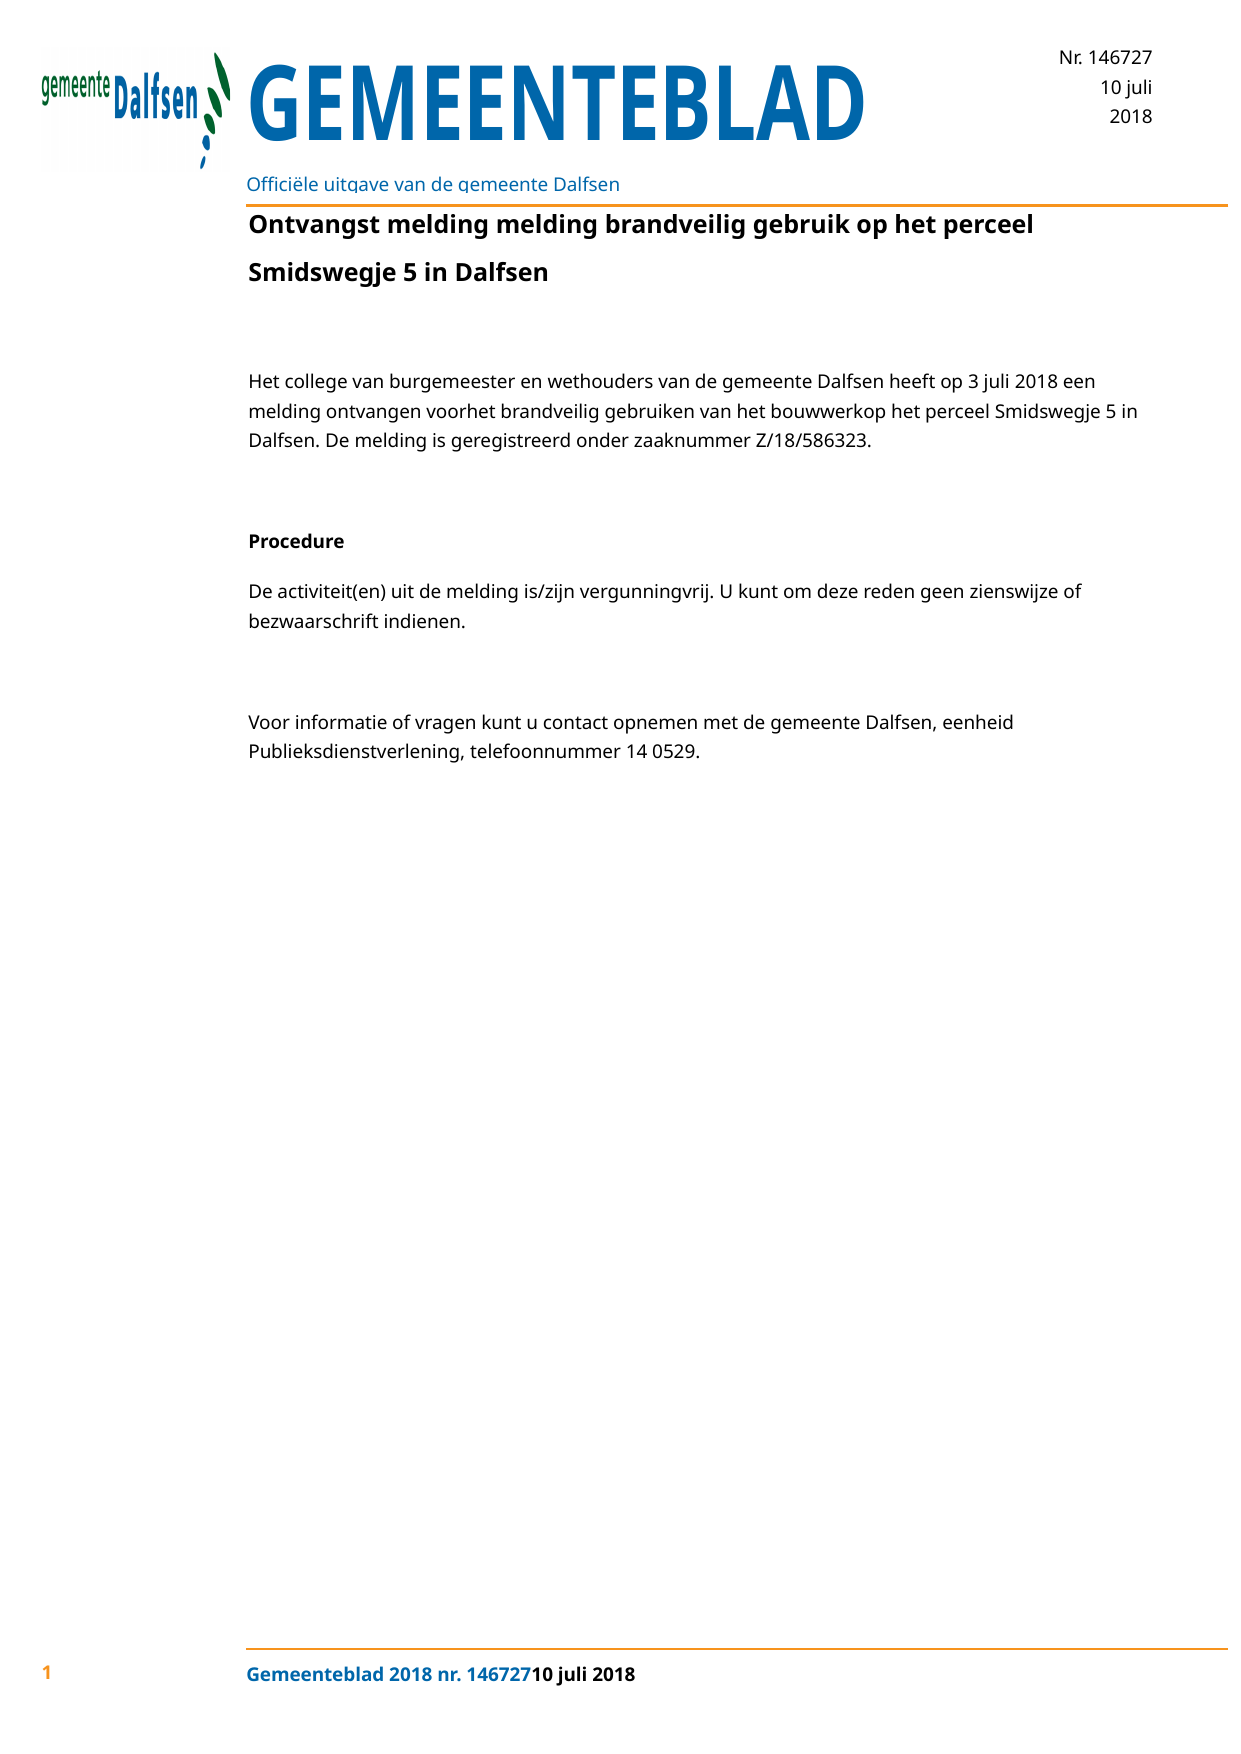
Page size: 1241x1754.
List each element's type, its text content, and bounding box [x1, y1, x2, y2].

text Procedure [248, 528, 1152, 554]
text Voor informatie of vragen kunt u contact opnemen met de gemeente Dalfsen, eenheid Publieksdienstverlening, telefoonnummer 14 0529. [248, 709, 1152, 764]
text Het college van burgemeester en wethouders van de gemeente Dalfsen heeft op 3 juli 2018 een melding ontvangen voorhet brandveilig gebruiken van het bouwwerkop het perceel Smidswegje 5 in Dalfsen. De melding is geregistreerd onder zaaknummer Z/18/586323. [248, 368, 1152, 453]
picture [41, 47, 231, 172]
text Ontvangst melding melding brandveilig gebruik op het perceel Smidswegje 5 in Dalfsen [248, 207, 1152, 288]
text De activiteit(en) uit de melding is/zijn vergunningvrij. U kunt om deze reden geen zienswijze of bezwaarschrift indienen. [248, 579, 1152, 634]
